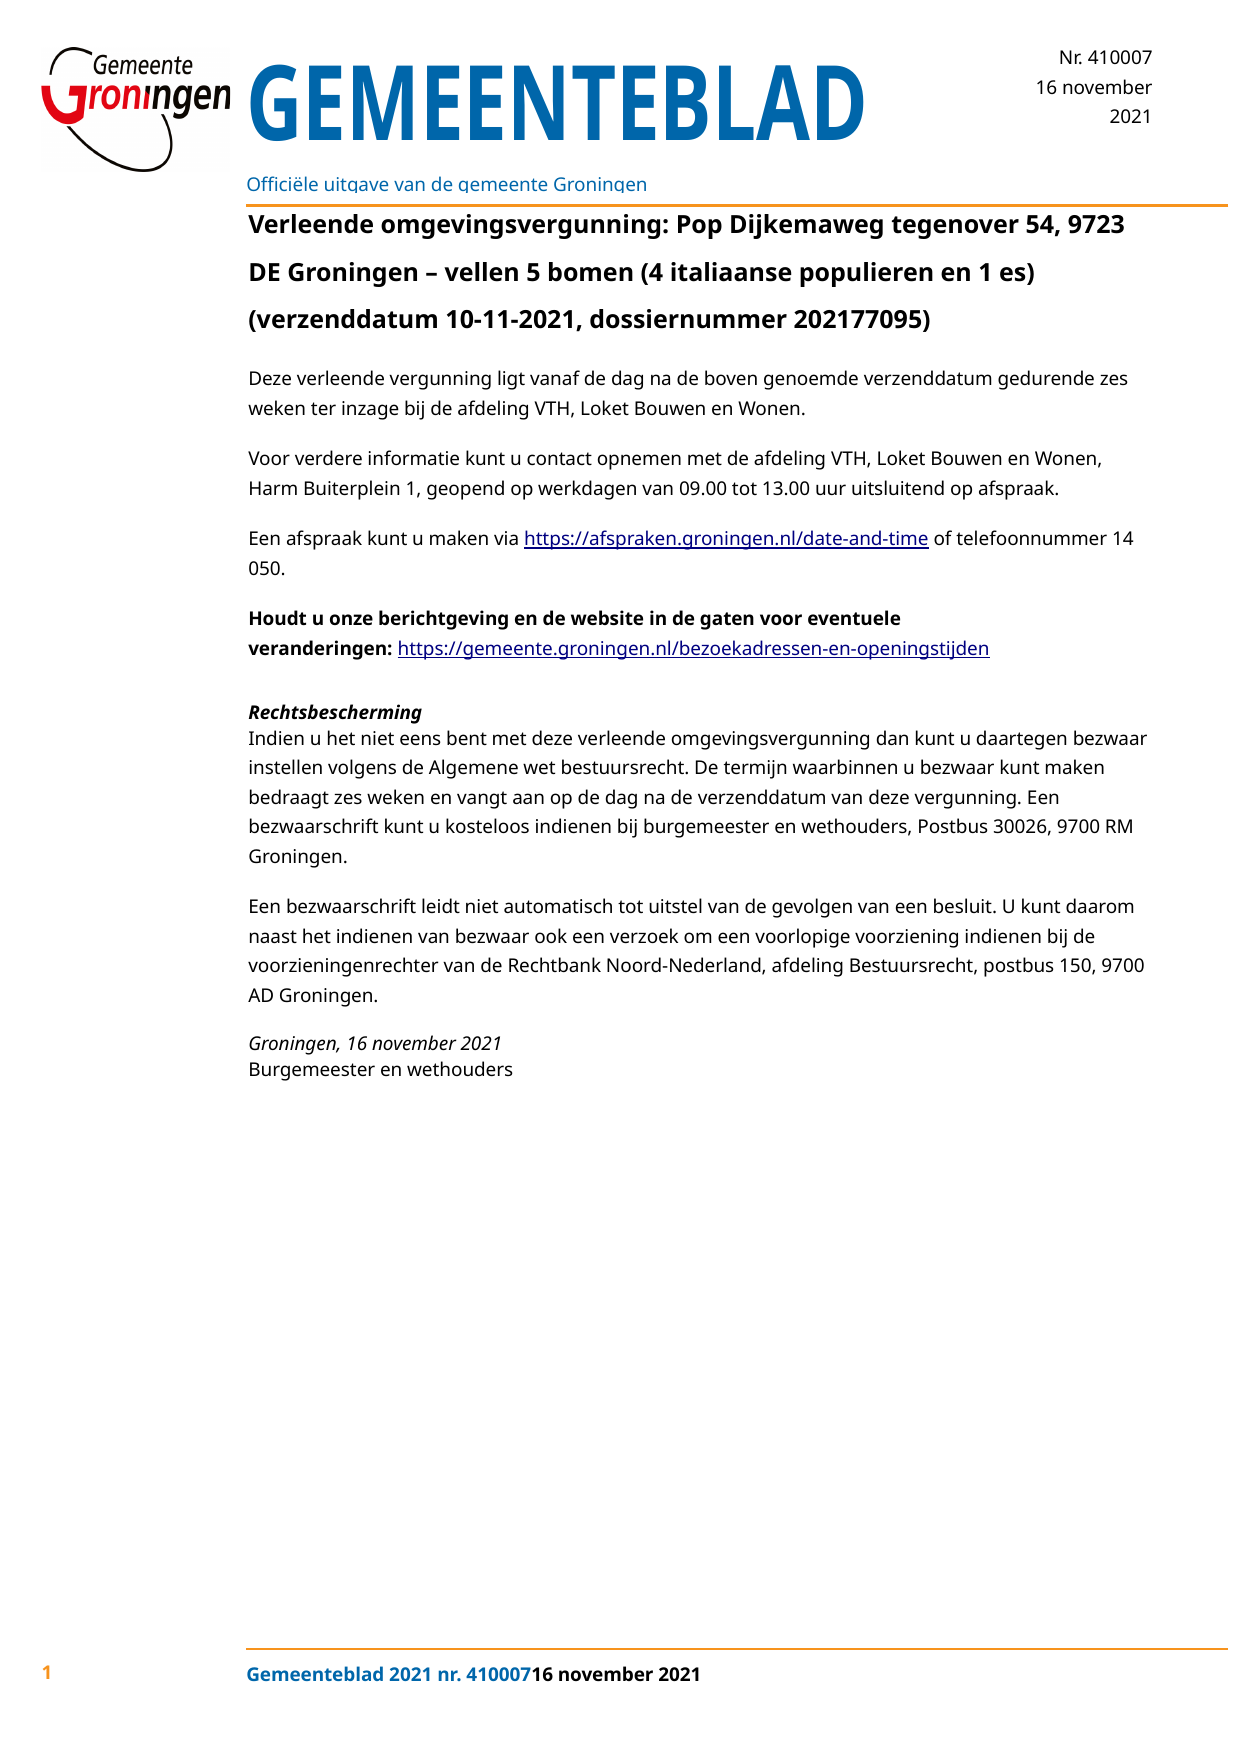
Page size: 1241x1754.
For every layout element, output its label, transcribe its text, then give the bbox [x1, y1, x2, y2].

picture [41, 47, 231, 172]
text Een bezwaarschrift leidt niet automatisch tot uitstel van de gevolgen van een besluit. U kunt daarom naast het indienen van bezwaar ook een verzoek om een voorlopige voorziening indienen bij de voorzieningenrechter van de Rechtbank Noord-Nederland, afdeling Bestuursrecht, postbus 150, 9700 AD Groningen. [248, 893, 1152, 1008]
text Rechtsbescherming [248, 699, 1152, 725]
text Indien u het niet eens bent met deze verleende omgevingsvergunning dan kunt u daartegen bezwaar instellen volgens de Algemene wet bestuursrecht. De termijn waarbinnen u bezwaar kunt maken bedraagt zes weken en vangt aan op de dag na de verzenddatum van deze vergunning. Een bezwaarschrift kunt u kosteloos indienen bij burgemeester en wethouders, Postbus 30026, 9700 RM Groningen. [248, 725, 1152, 869]
text Deze verleende vergunning ligt vanaf de dag na de boven genoemde verzenddatum gedurende zes weken ter inzage bij de afdeling VTH, Loket Bouwen en Wonen. [248, 366, 1152, 421]
text Burgemeester en wethouders [248, 1056, 1152, 1082]
text Houdt u onze berichtgeving en de website in de gaten voor eventuele veranderingen: https://gemeente.groningen.nl/bezoekadressen-en-openingstijden [248, 606, 1152, 661]
text Een afspraak kunt u maken via https://afspraken.groningen.nl/date-and-time of telefoonnummer 14 050. [248, 526, 1152, 581]
text Voor verdere informatie kunt u contact opnemen met de afdeling VTH, Loket Bouwen en Wonen, Harm Buiterplein 1, geopend op werkdagen van 09.00 tot 13.00 uur uitsluitend op afspraak. [248, 446, 1152, 501]
text Verleende omgevingsvergunning: Pop Dijkemaweg tegenover 54, 9723 DE Groningen – vellen 5 bomen (4 italiaanse populieren en 1 es) (verzenddatum 10-11-2021, dossiernummer 202177095) [248, 207, 1152, 336]
text Groningen, 16 november 2021 [248, 1030, 1152, 1056]
